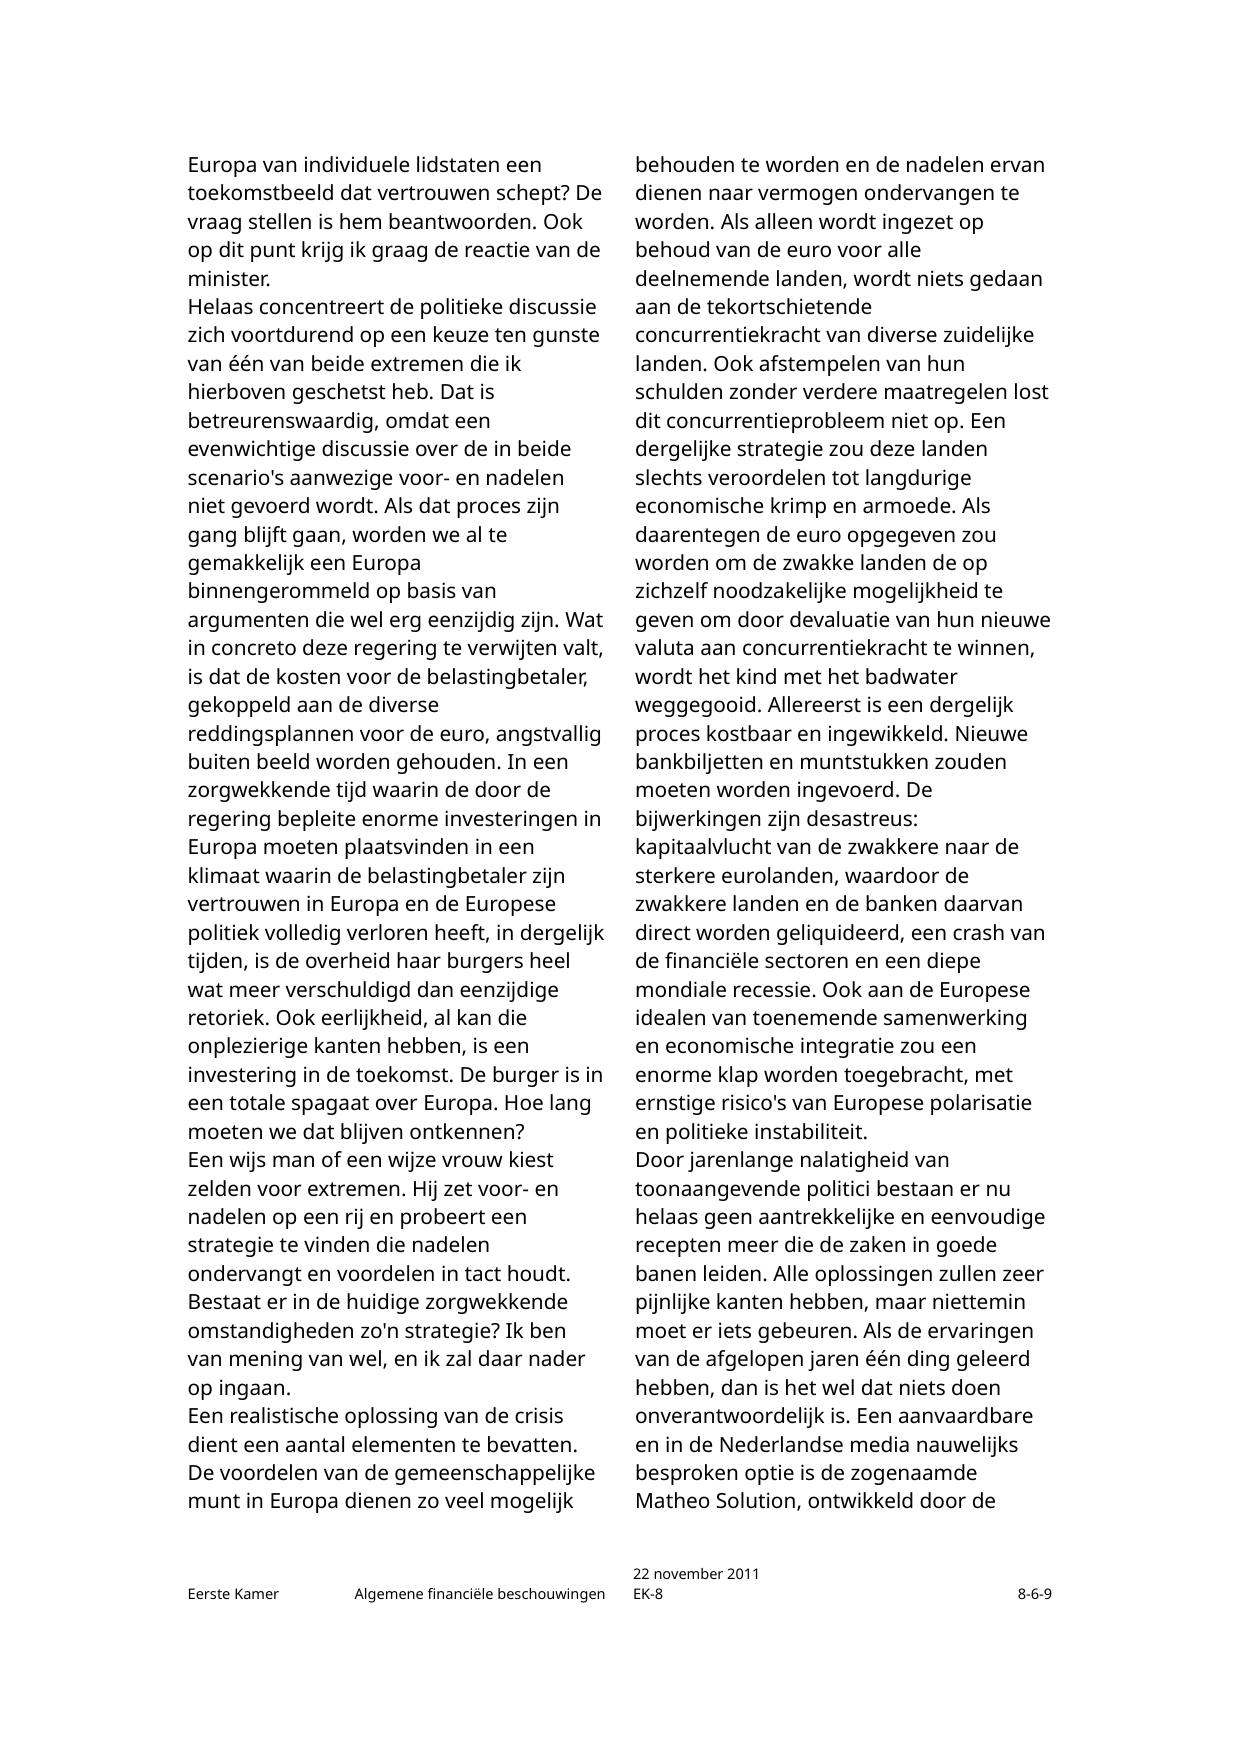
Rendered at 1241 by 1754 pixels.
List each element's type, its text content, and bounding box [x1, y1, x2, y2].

text Helaas concentreert de politieke discussie zich voortdurend op een keuze ten gunste van één van beide extremen die ik hierboven geschetst heb. Dat is betreurenswaardig, omdat een evenwichtige discussie over de in beide scenario's aanwezige voor- en nadelen niet gevoerd wordt. Als dat proces zijn gang blijft gaan, worden we al te gemakkelijk een Europa binnengerommeld op basis van argumenten die wel erg eenzijdig zijn. Wat in concreto deze regering te verwijten valt, is dat de kosten voor de belastingbetaler, gekoppeld aan de diverse reddingsplannen voor de euro, angstvallig buiten beeld worden gehouden. In een zorgwekkende tijd waarin de door de regering bepleite enorme investeringen in Europa moeten plaatsvinden in een klimaat waarin de belastingbetaler zijn vertrouwen in Europa en de Europese politiek volledig verloren heeft, in dergelijk tijden, is de overheid haar burgers heel wat meer verschuldigd dan eenzijdige retoriek. Ook eerlijkheid, al kan die onplezierige kanten hebben, is een investering in de toekomst. De burger is in een totale spagaat over Europa. Hoe lang moeten we dat blijven ontkennen? [187, 292, 605, 1145]
text Een wijs man of een wijze vrouw kiest zelden voor extremen. Hij zet voor- en nadelen op een rij en probeert een strategie te vinden die nadelen ondervangt en voordelen in tact houdt. Bestaat er in de huidige zorgwekkende omstandigheden zo'n strategie? Ik ben van mening van wel, en ik zal daar nader op ingaan. [187, 1145, 605, 1401]
text Een realistische oplossing van de crisis dient een aantal elementen te bevatten. De voordelen van de gemeenschappelijke munt in Europa dienen zo veel mogelijk [187, 1401, 605, 1515]
text behouden te worden en de nadelen ervan dienen naar vermogen ondervangen te worden. Als alleen wordt ingezet op behoud van de euro voor alle deelnemende landen, wordt niets gedaan aan de tekortschietende concurrentiekracht van diverse zuidelijke landen. Ook afstempelen van hun schulden zonder verdere maatregelen lost dit concurrentieprobleem niet op. Een dergelijke strategie zou deze landen slechts veroordelen tot langdurige economische krimp en armoede. Als daarentegen de euro opgegeven zou worden om de zwakke landen de op zichzelf noodzakelijke mogelijkheid te geven om door devaluatie van hun nieuwe valuta aan concurrentiekracht te winnen, wordt het kind met het badwater weggegooid. Allereerst is een dergelijk proces kostbaar en ingewikkeld. Nieuwe bankbiljetten en muntstukken zouden moeten worden ingevoerd. De bijwerkingen zijn desastreus: kapitaalvlucht van de zwakkere naar de sterkere eurolanden, waardoor de zwakkere landen en de banken daarvan direct worden geliquideerd, een crash van de financiële sectoren en een diepe mondiale recessie. Ook aan de Europese idealen van toenemende samenwerking en economische integratie zou een enorme klap worden toegebracht, met ernstige risico's van Europese polarisatie en politieke instabiliteit. [635, 150, 1053, 1145]
text Door jarenlange nalatigheid van toonaangevende politici bestaan er nu helaas geen aantrekkelijke en eenvoudige recepten meer die de zaken in goede banen leiden. Alle oplossingen zullen zeer pijnlijke kanten hebben, maar niettemin moet er iets gebeuren. Als de ervaringen van de afgelopen jaren één ding geleerd hebben, dan is het wel dat niets doen onverantwoordelijk is. Een aanvaardbare en in de Nederlandse media nauwelijks besproken optie is de zogenaamde Matheo Solution, ontwikkeld door de [635, 1145, 1053, 1515]
text Europa van individuele lidstaten een toekomstbeeld dat vertrouwen schept? De vraag stellen is hem beantwoorden. Ook op dit punt krijg ik graag de reactie van de minister. [187, 150, 605, 292]
